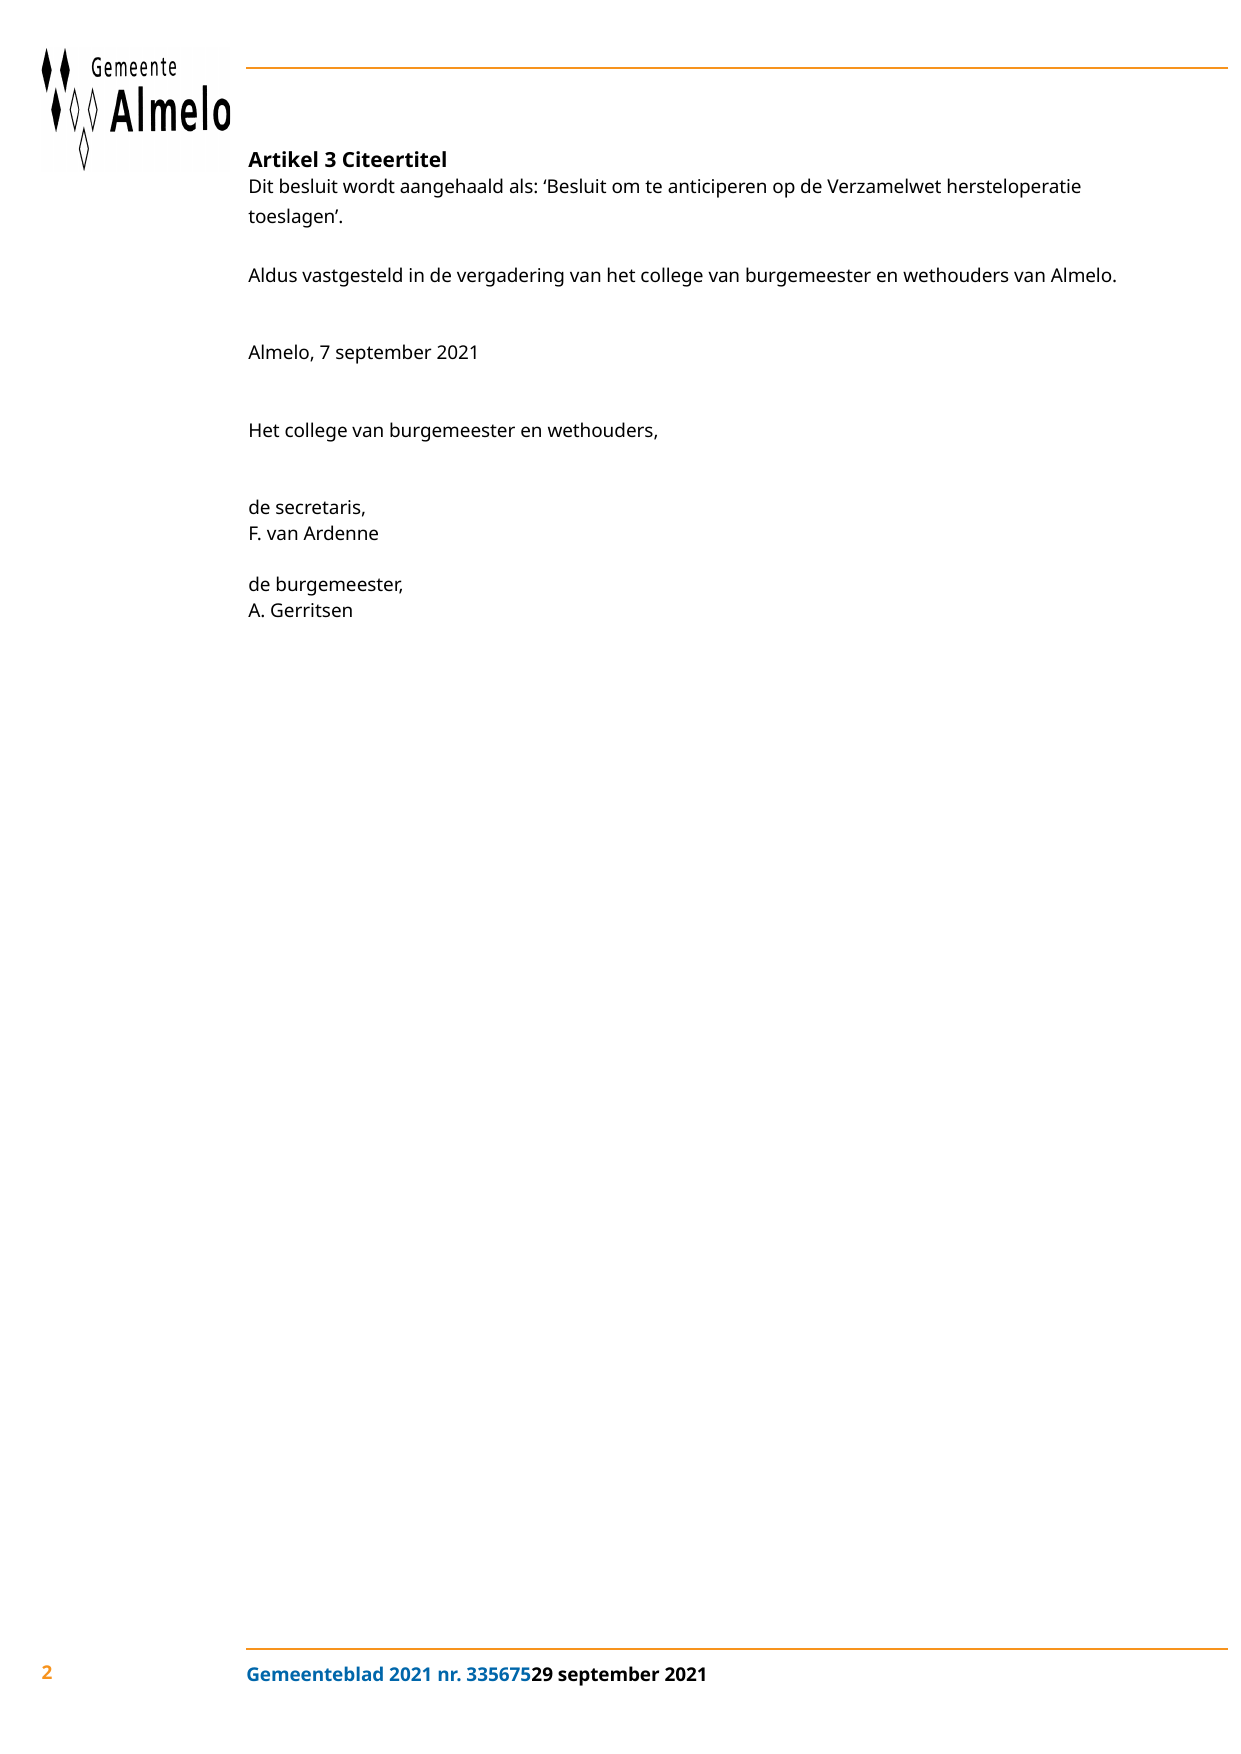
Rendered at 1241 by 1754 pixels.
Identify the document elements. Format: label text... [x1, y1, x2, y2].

picture [41, 47, 231, 172]
text Het college van burgemeester en wethouders, [248, 417, 1152, 442]
text A. Gerritsen [248, 597, 1152, 623]
text Dit besluit wordt aangehaald als: ‘Besluit om te anticiperen op de Verzamelwet hersteloperatie toeslagen’. [248, 174, 1152, 229]
text F. van Ardenne [248, 520, 1152, 545]
text de secretaris, [248, 494, 1152, 520]
text Aldus vastgesteld in de vergadering van het college van burgemeester en wethouders van Almelo. [248, 262, 1152, 288]
text Artikel 3 Citeertitel [248, 145, 1152, 174]
text de burgemeester, [248, 571, 1152, 597]
text Almelo, 7 september 2021 [248, 339, 1152, 365]
